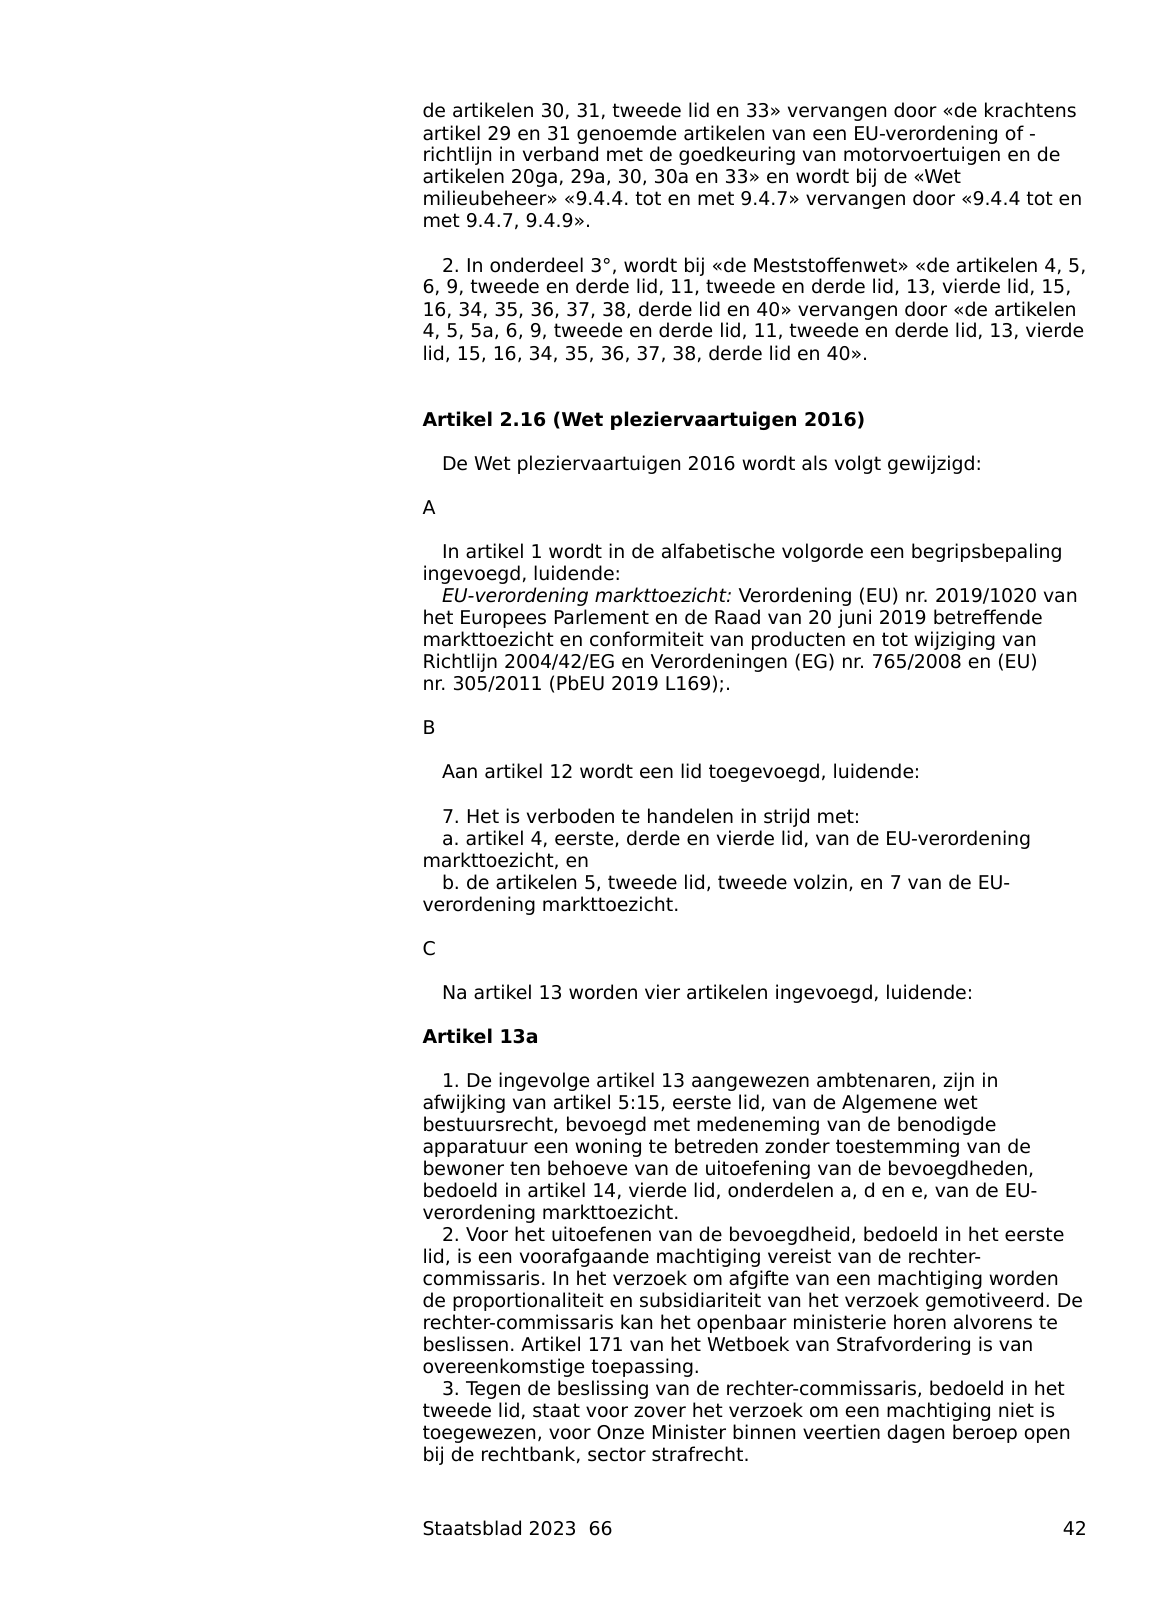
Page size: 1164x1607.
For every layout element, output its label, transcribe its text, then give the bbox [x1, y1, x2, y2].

subtitle Artikel 2.16 (Wet pleziervaartuigen 2016) [422, 409, 1087, 431]
text In artikel 1 wordt in de alfabetische volgorde een begripsbepaling ingevoegd, luidende: [422, 541, 1087, 585]
text a. artikel 4, eerste, derde en vierde lid, van de EU-verordening markttoezicht, en [422, 828, 1087, 872]
text Aan artikel 12 wordt een lid toegevoegd, luidende: [422, 761, 1087, 783]
text A [422, 497, 1087, 519]
text De Wet pleziervaartuigen 2016 wordt als volgt gewijzigd: [422, 453, 1087, 475]
text de artikelen 30, 31, tweede lid en 33» vervangen door «de krachtens artikel 29 en 31 genoemde artikelen van een EU-verordening of -richtlijn in verband met de goedkeuring van motorvoertuigen en de artikelen 20ga, 29a, 30, 30a en 33» en wordt bij de «Wet milieubeheer» «9.4.4. tot en met 9.4.7» vervangen door «9.4.4 tot en met 9.4.7, 9.4.9». [422, 100, 1087, 232]
text C [422, 938, 1087, 960]
text EU-verordening markttoezicht: Verordening (EU) nr. 2019/1020 van het Europees Parlement en de Raad van 20 juni 2019 betreffende markttoezicht en conformiteit van producten en tot wijziging van Richtlijn 2004/42/EG en Verordeningen (EG) nr. 765/2008 en (EU) nr. 305/2011 (PbEU 2019 L169);. [422, 585, 1087, 695]
text Na artikel 13 worden vier artikelen ingevoegd, luidende: [422, 982, 1087, 1004]
text 3. Tegen de beslissing van de rechter-commissaris, bedoeld in het tweede lid, staat voor zover het verzoek om een machtiging niet is toegewezen, voor Onze Minister binnen veertien dagen beroep open bij de rechtbank, sector strafrecht. [422, 1378, 1087, 1466]
text 2. In onderdeel 3°, wordt bij «de Meststoffenwet» «de artikelen 4, 5, 6, 9, tweede en derde lid, 11, tweede en derde lid, 13, vierde lid, 15, 16, 34, 35, 36, 37, 38, derde lid en 40» vervangen door «de artikelen 4, 5, 5a, 6, 9, tweede en derde lid, 11, tweede en derde lid, 13, vierde lid, 15, 16, 34, 35, 36, 37, 38, derde lid en 40». [422, 254, 1087, 364]
text b. de artikelen 5, tweede lid, tweede volzin, en 7 van de EU-verordening markttoezicht. [422, 872, 1087, 916]
text 7. Het is verboden te handelen in strijd met: [422, 806, 1087, 828]
text 2. Voor het uitoefenen van de bevoegdheid, bedoeld in het eerste lid, is een voorafgaande machtiging vereist van de rechter-commissaris. In het verzoek om afgifte van een machtiging worden de proportionaliteit en subsidiariteit van het verzoek gemotiveerd. De rechter-commissaris kan het openbaar ministerie horen alvorens te beslissen. Artikel 171 van het Wetboek van Strafvordering is van overeenkomstige toepassing. [422, 1224, 1087, 1378]
text 1. De ingevolge artikel 13 aangewezen ambtenaren, zijn in afwijking van artikel 5:15, eerste lid, van de Algemene wet bestuursrecht, bevoegd met medeneming van de benodigde apparatuur een woning te betreden zonder toestemming van de bewoner ten behoeve van de uitoefening van de bevoegdheden, bedoeld in artikel 14, vierde lid, onderdelen a, d en e, van de EU-verordening markttoezicht. [422, 1070, 1087, 1224]
text B [422, 717, 1087, 739]
subtitle Artikel 13a [422, 1026, 1087, 1048]
